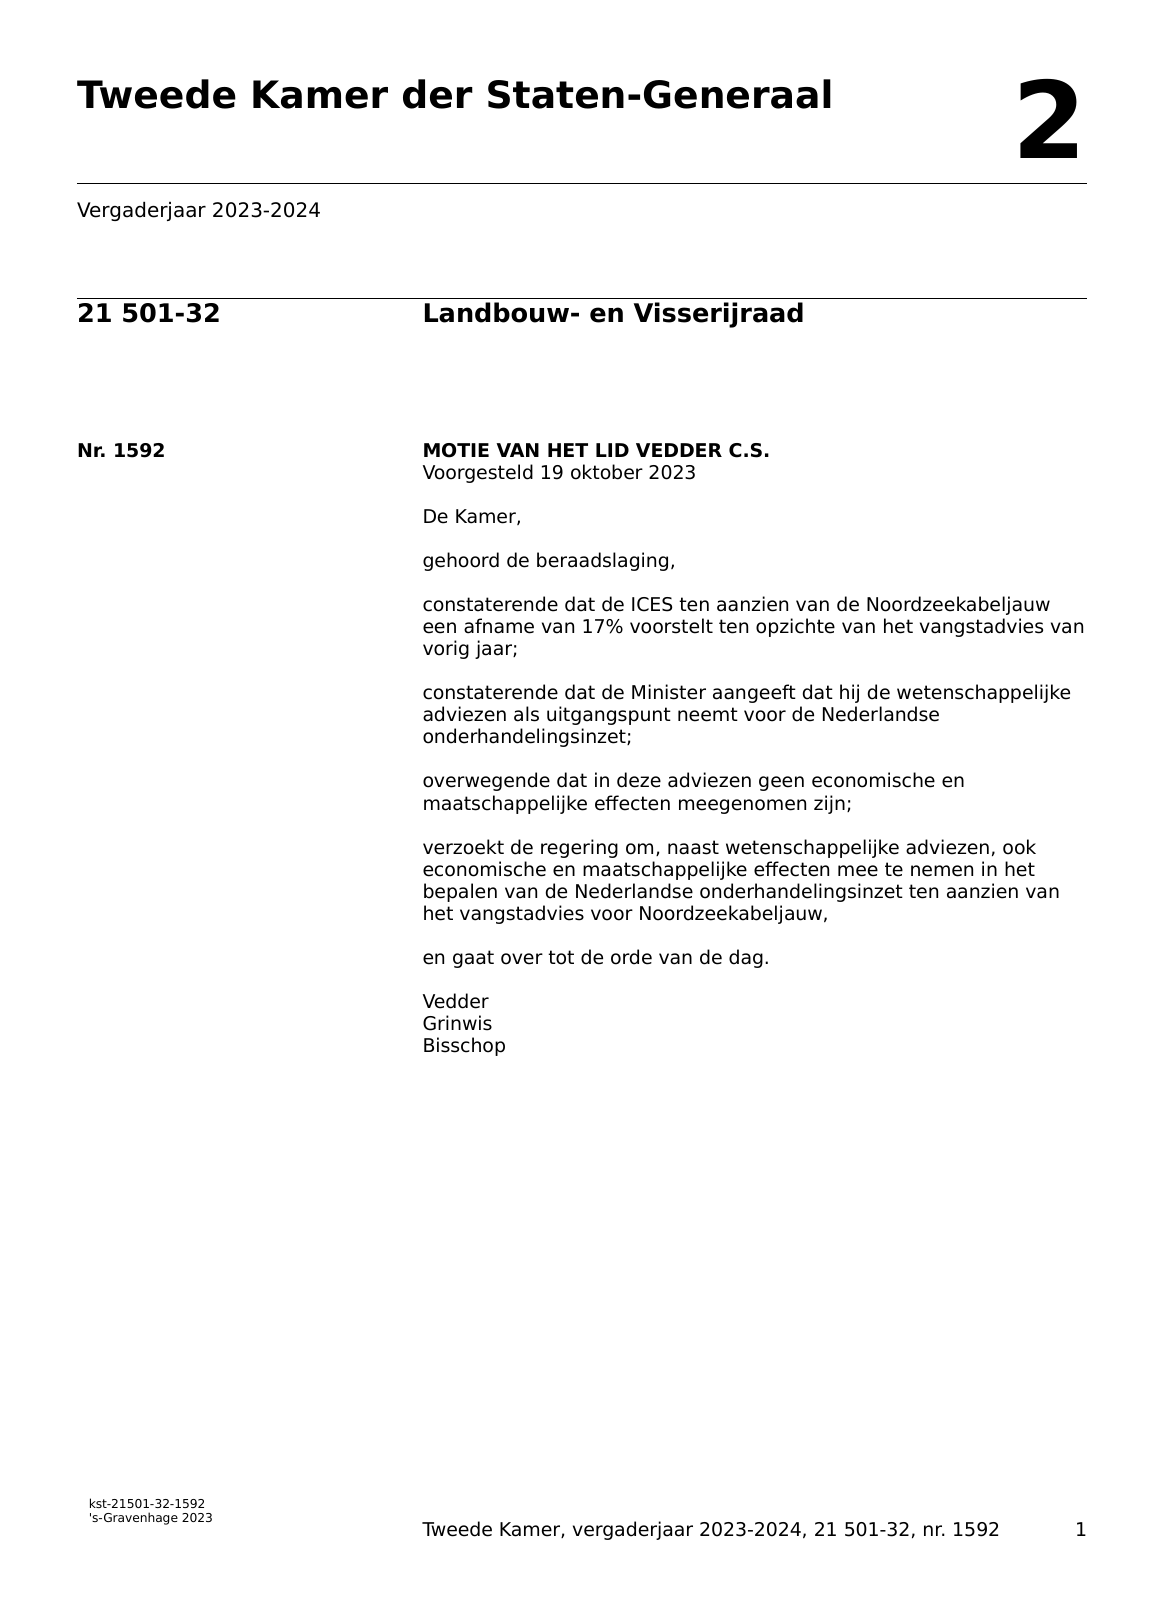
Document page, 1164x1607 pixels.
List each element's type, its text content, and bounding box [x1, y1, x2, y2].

text en gaat over tot de orde van de dag. [422, 947, 1087, 969]
subtitle 21 501-32 Landbouw- en Visserijraad [77, 299, 1087, 329]
table_header Tweede Kamer der Staten-Generaal [77, 59, 886, 183]
text kst-21501-32-1592 [88, 1497, 323, 1511]
text Voorgesteld 19 oktober 2023 [422, 462, 1087, 484]
text constaterende dat de ICES ten aanzien van de Noordzeekabeljauw een afname van 17% voorstelt ten opzichte van het vangstadvies van vorig jaar; [422, 594, 1087, 660]
text overwegende dat in deze adviezen geen economische en maatschappelijke effecten meegenomen zijn; [422, 770, 1087, 814]
text De Kamer, [422, 506, 1087, 528]
text constaterende dat de Minister aangeeft dat hij de wetenschappelijke adviezen als uitgangspunt neemt voor de Nederlandse onderhandelingsinzet; [422, 682, 1087, 748]
table_cell Vergaderjaar 2023-2024 [77, 184, 1087, 298]
text gehoord de beraadslaging, [422, 550, 1087, 572]
subtitle Nr. 1592 MOTIE VAN HET LID VEDDER C.S. [77, 440, 1087, 462]
text verzoekt de regering om, naast wetenschappelijke adviezen, ook economische en maatschappelijke effecten mee te nemen in het bepalen van de Nederlandse onderhandelingsinzet ten aanzien van het vangstadvies voor Noordzeekabeljauw, [422, 837, 1087, 924]
text Vedder [422, 991, 1087, 1013]
table_header 2 [886, 59, 1087, 183]
text Bisschop [422, 1035, 1087, 1057]
text 's-Gravenhage 2023 [88, 1511, 323, 1525]
text Grinwis [422, 1013, 1087, 1035]
